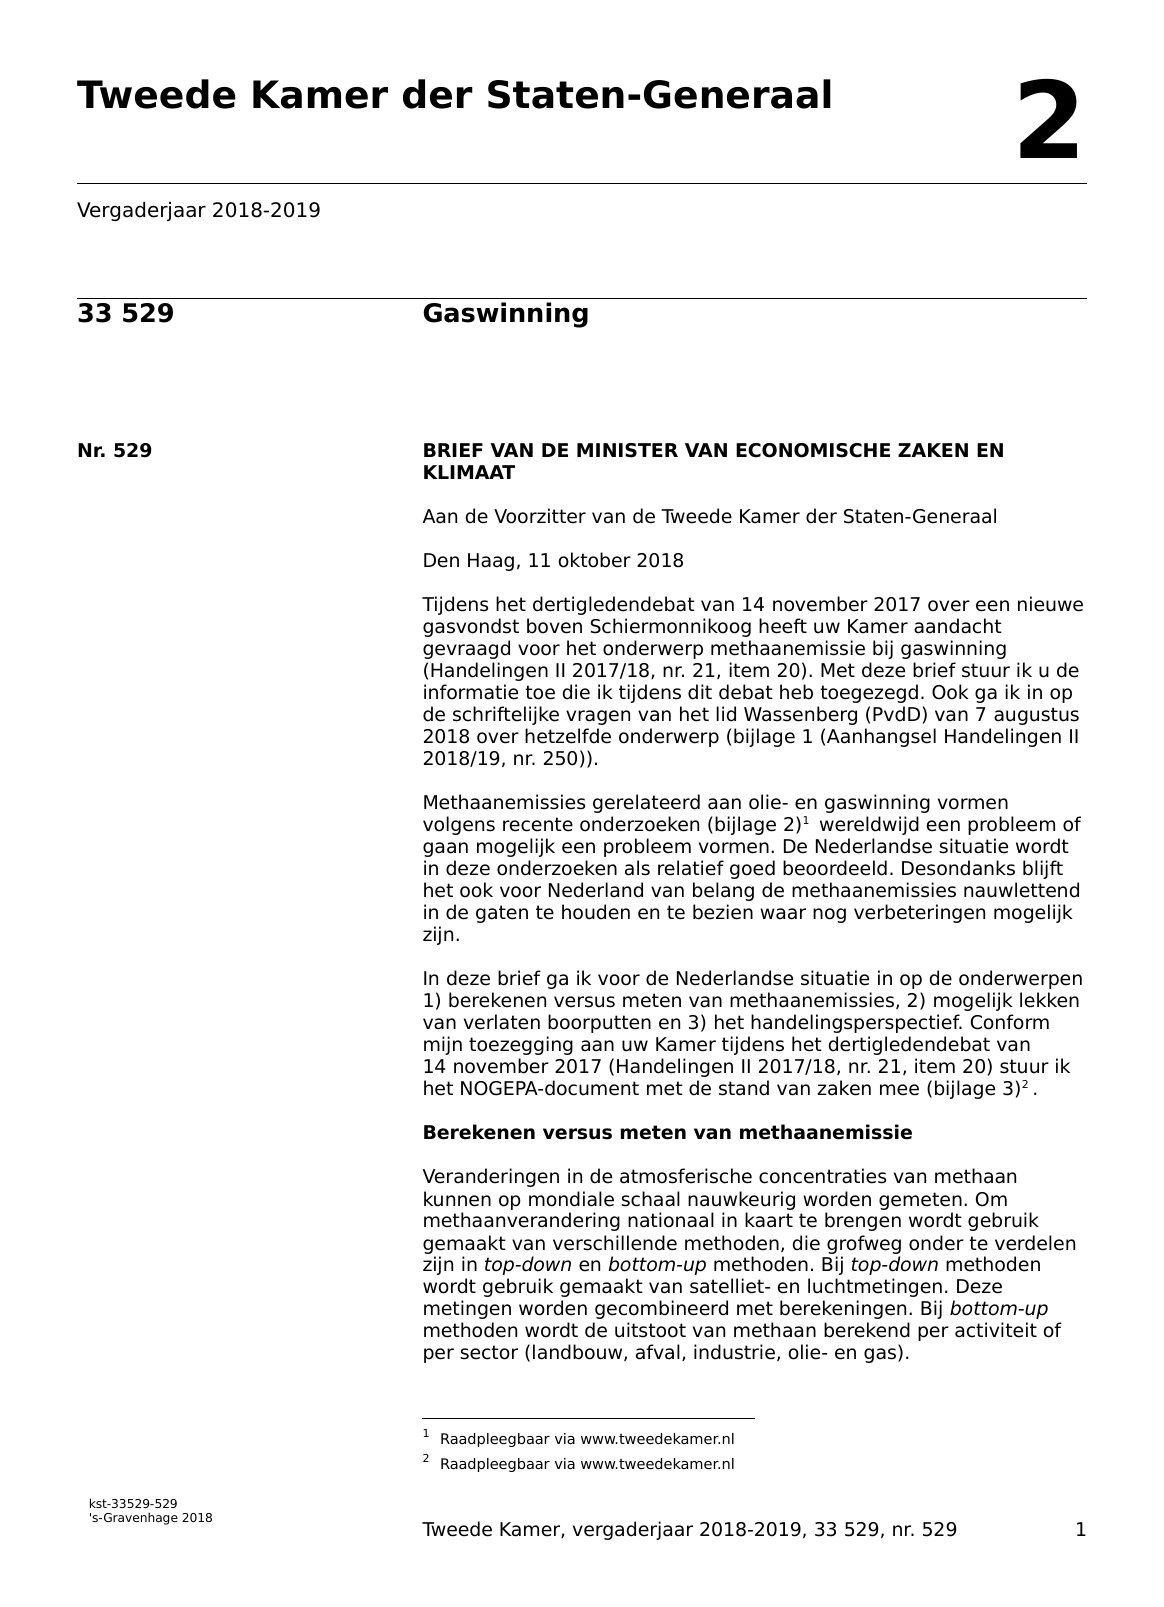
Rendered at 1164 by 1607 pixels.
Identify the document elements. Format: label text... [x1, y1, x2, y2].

text kst-33529-529 [88, 1497, 323, 1511]
text Aan de Voorzitter van de Tweede Kamer der Staten-Generaal [422, 506, 1087, 528]
text Raadpleegbaar via www.tweedekamer.nl [422, 1427, 1087, 1449]
text Methaanemissies gerelateerd aan olie- en gaswinning vormen volgens recente onderzoeken (bijlage 2) wereldwijd een probleem of gaan mogelijk een probleem vormen. De Nederlandse situatie wordt in deze onderzoeken als relatief goed beoordeeld. Desondanks blijft het ook voor Nederland van belang de methaanemissies nauwlettend in de gaten te houden en te bezien waar nog verbeteringen mogelijk zijn. [422, 792, 1087, 946]
subtitle 33 529 Gaswinning [77, 299, 1087, 329]
text In deze brief ga ik voor de Nederlandse situatie in op de onderwerpen 1) berekenen versus meten van methaanemissies, 2) mogelijk lekken van verlaten boorputten en 3) het handelingsperspectief. Conform mijn toezegging aan uw Kamer tijdens het dertigledendebat van 14 november 2017 (Handelingen II 2017/18, nr. 21, item 20) stuur ik het NOGEPA-document met de stand van zaken mee (bijlage 3). [422, 968, 1087, 1100]
table_header Tweede Kamer der Staten-Generaal [77, 59, 886, 183]
text Raadpleegbaar via www.tweedekamer.nl [422, 1452, 1087, 1474]
subtitle Nr. 529 BRIEF VAN DE MINISTER VAN ECONOMISCHE ZAKEN EN KLIMAAT [77, 440, 1087, 484]
subtitle Berekenen versus meten van methaanemissie [422, 1122, 1087, 1144]
text 's-Gravenhage 2018 [88, 1511, 323, 1525]
table_cell Vergaderjaar 2018-2019 [77, 184, 1087, 298]
text Den Haag, 11 oktober 2018 [422, 550, 1087, 572]
text Veranderingen in de atmosferische concentraties van methaan kunnen op mondiale schaal nauwkeurig worden gemeten. Om methaanverandering nationaal in kaart te brengen wordt gebruik gemaakt van verschillende methoden, die grofweg onder te verdelen zijn in top-down en bottom-up methoden. Bij top-down methoden wordt gebruik gemaakt van satelliet- en luchtmetingen. Deze metingen worden gecombineerd met berekeningen. Bij bottom-up methoden wordt de uitstoot van methaan berekend per activiteit of per sector (landbouw, afval, industrie, olie- en gas). [422, 1166, 1087, 1364]
table_header 2 [886, 59, 1087, 183]
text Tijdens het dertigledendebat van 14 november 2017 over een nieuwe gasvondst boven Schiermonnikoog heeft uw Kamer aandacht gevraagd voor het onderwerp methaanemissie bij gaswinning (Handelingen II 2017/18, nr. 21, item 20). Met deze brief stuur ik u de informatie toe die ik tijdens dit debat heb toegezegd. Ook ga ik in op de schriftelijke vragen van het lid Wassenberg (PvdD) van 7 augustus 2018 over hetzelfde onderwerp (bijlage 1 (Aanhangsel Handelingen II 2018/19, nr. 250)). [422, 594, 1087, 770]
